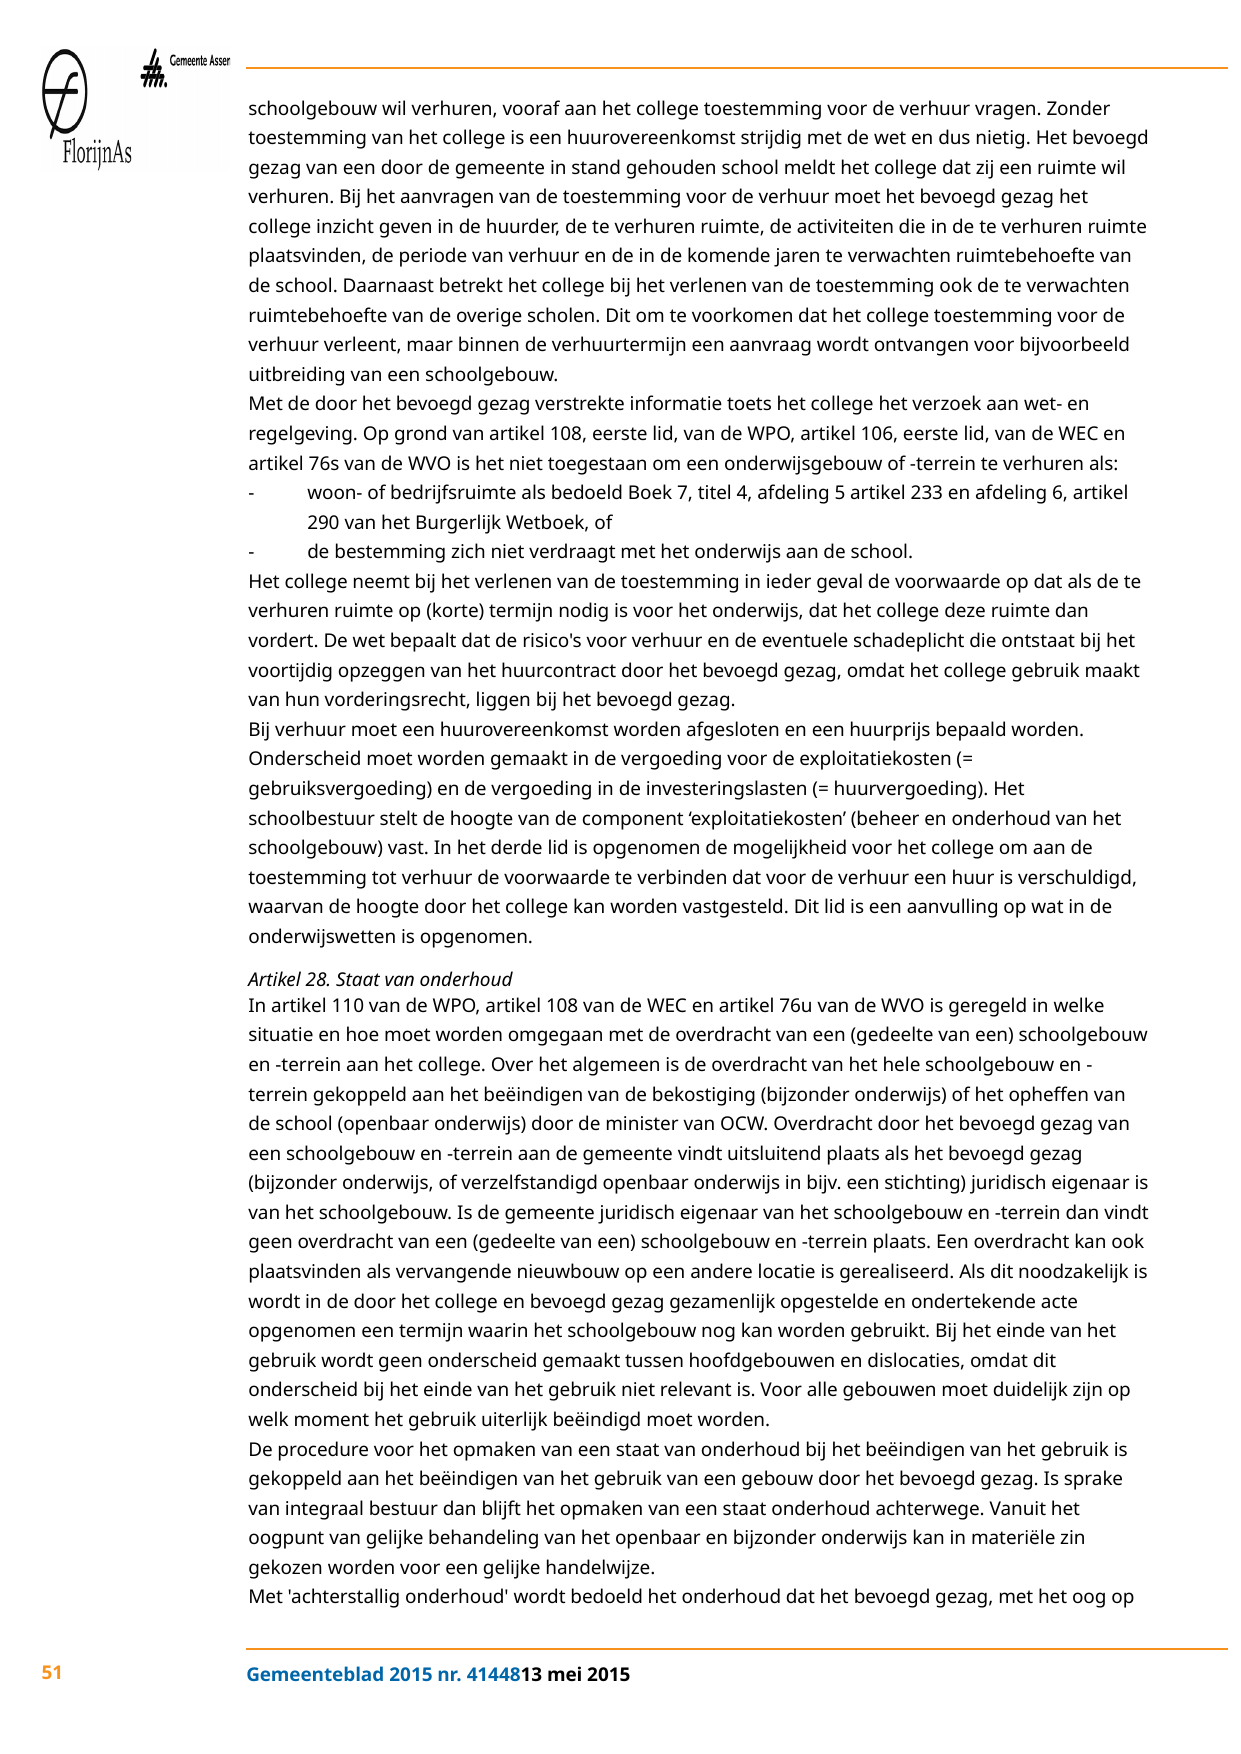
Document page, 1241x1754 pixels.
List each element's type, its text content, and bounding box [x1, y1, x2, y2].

text Het college neemt bij het verlenen van de toestemming in ieder geval de voorwaarde op dat als de te verhuren ruimte op (korte) termijn nodig is voor het onderwijs, dat het college deze ruimte dan vordert. De wet bepaalt dat de risico's voor verhuur en de eventuele schadeplicht die ontstaat bij het voortijdig opzeggen van het huurcontract door het bevoegd gezag, omdat het college gebruik maakt van hun vorderingsrecht, liggen bij het bevoegd gezag. [248, 568, 1152, 712]
text Met 'achterstallig onderhoud' wordt bedoeld het onderhoud dat het bevoegd gezag, met het oog op [248, 1584, 1152, 1609]
text Artikel 28. Staat van onderhoud [248, 966, 1152, 992]
picture [41, 47, 231, 172]
text schoolgebouw wil verhuren, vooraf aan het college toestemming voor de verhuur vragen. Zonder toestemming van het college is een huurovereenkomst strijdig met de wet en dus nietig. Het bevoegd gezag van een door de gemeente in stand gehouden school meldt het college dat zij een ruimte wil verhuren. Bij het aanvragen van de toestemming voor de verhuur moet het bevoegd gezag het college inzicht geven in de huurder, de te verhuren ruimte, de activiteiten die in de te verhuren ruimte plaatsvinden, de periode van verhuur en de in de komende jaren te verwachten ruimtebehoefte van de school. Daarnaast betrekt het college bij het verlenen van de toestemming ook de te verwachten ruimtebehoefte van de overige scholen. Dit om te voorkomen dat het college toestemming voor de verhuur verleent, maar binnen de verhuurtermijn een aanvraag wordt ontvangen voor bijvoorbeeld uitbreiding van een schoolgebouw. [248, 95, 1152, 387]
list woon- of bedrijfsruimte als bedoeld Boek 7, titel 4, afdeling 5 artikel 233 en afdeling 6, artikel 290 van het Burgerlijk Wetboek, of [248, 479, 1152, 535]
text Met de door het bevoegd gezag verstrekte informatie toets het college het verzoek aan wet- en regelgeving. Op grond van artikel 108, eerste lid, van de WPO, artikel 106, eerste lid, van de WEC en artikel 76s van de WVO is het niet toegestaan om een onderwijsgebouw of -terrein te verhuren als: [248, 391, 1152, 476]
text In artikel 110 van de WPO, artikel 108 van de WEC en artikel 76u van de WVO is geregeld in welke situatie en hoe moet worden omgegaan met de overdracht van een (gedeelte van een) schoolgebouw en -terrein aan het college. Over het algemeen is de overdracht van het hele schoolgebouw en -terrein gekoppeld aan het beëindigen van de bekostiging (bijzonder onderwijs) of het opheffen van de school (openbaar onderwijs) door de minister van OCW. Overdracht door het bevoegd gezag van een schoolgebouw en -terrein aan de gemeente vindt uitsluitend plaats als het bevoegd gezag (bijzonder onderwijs, of verzelfstandigd openbaar onderwijs in bijv. een stichting) juridisch eigenaar is van het schoolgebouw. Is de gemeente juridisch eigenaar van het schoolgebouw en -terrein dan vindt geen overdracht van een (gedeelte van een) schoolgebouw en -terrein plaats. Een overdracht kan ook plaatsvinden als vervangende nieuwbouw op een andere locatie is gerealiseerd. Als dit noodzakelijk is wordt in de door het college en bevoegd gezag gezamenlijk opgestelde en ondertekende acte opgenomen een termijn waarin het schoolgebouw nog kan worden gebruikt. Bij het einde van het gebruik wordt geen onderscheid gemaakt tussen hoofdgebouwen en dislocaties, omdat dit onderscheid bij het einde van het gebruik niet relevant is. Voor alle gebouwen moet duidelijk zijn op welk moment het gebruik uiterlijk beëindigd moet worden. [248, 992, 1152, 1432]
list de bestemming zich niet verdraagt met het onderwijs aan de school. [248, 538, 1152, 564]
text Bij verhuur moet een huurovereenkomst worden afgesloten en een huurprijs bepaald worden. Onderscheid moet worden gemaakt in de vergoeding voor de exploitatiekosten (= gebruiksvergoeding) en de vergoeding in de investeringslasten (= huurvergoeding). Het schoolbestuur stelt de hoogte van de component ‘exploitatiekosten’ (beheer en onderhoud van het schoolgebouw) vast. In het derde lid is opgenomen de mogelijkheid voor het college om aan de toestemming tot verhuur de voorwaarde te verbinden dat voor de verhuur een huur is verschuldigd, waarvan de hoogte door het college kan worden vastgesteld. Dit lid is een aanvulling op wat in de onderwijswetten is opgenomen. [248, 716, 1152, 949]
text De procedure voor het opmaken van een staat van onderhoud bij het beëindigen van het gebruik is gekoppeld aan het beëindigen van het gebruik van een gebouw door het bevoegd gezag. Is sprake van integraal bestuur dan blijft het opmaken van een staat onderhoud achterwege. Vanuit het oogpunt van gelijke behandeling van het openbaar en bijzonder onderwijs kan in materiële zin gekozen worden voor een gelijke handelwijze. [248, 1436, 1152, 1580]
